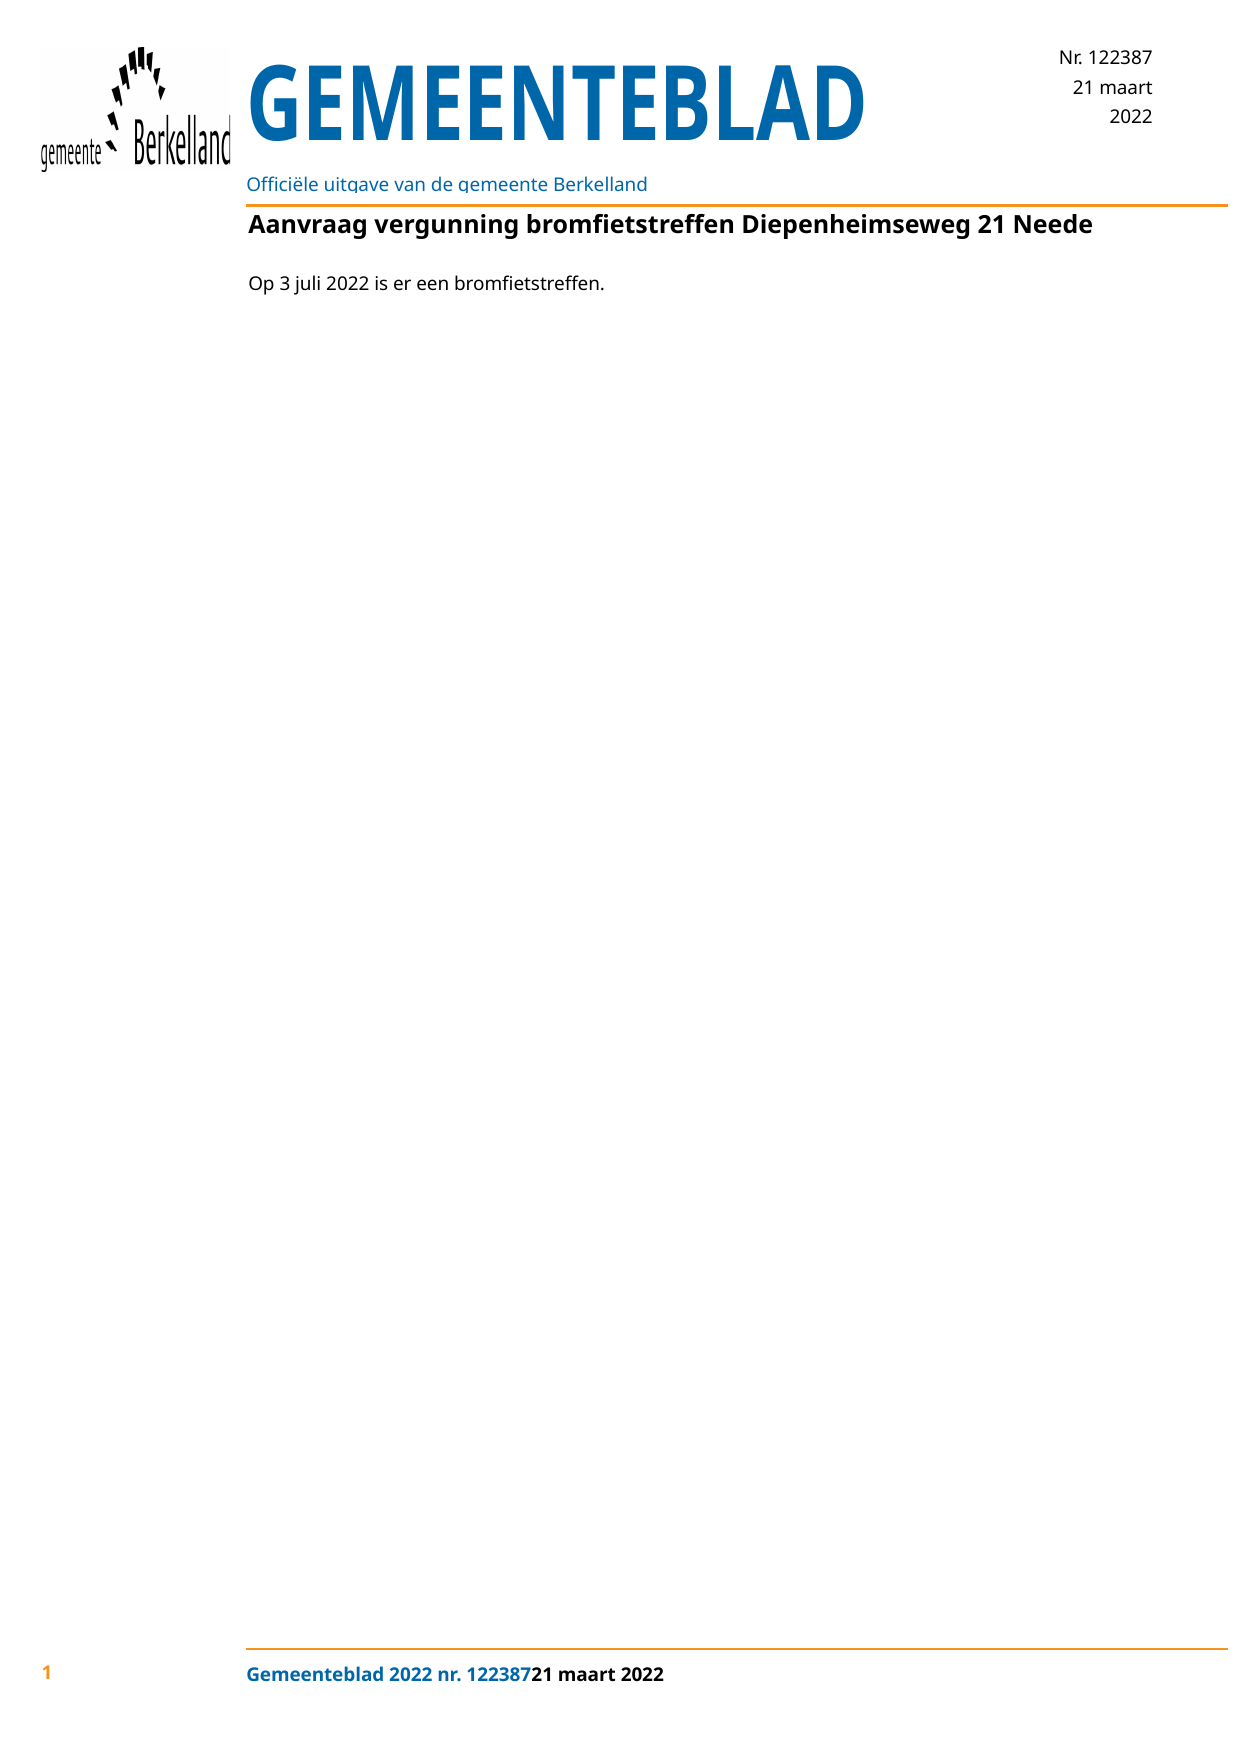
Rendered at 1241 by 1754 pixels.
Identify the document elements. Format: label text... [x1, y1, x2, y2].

picture [41, 47, 231, 172]
text Op 3 juli 2022 is er een bromfietstreffen. [248, 270, 1152, 296]
text Aanvraag vergunning bromfietstreffen Diepenheimseweg 21 Neede [248, 207, 1152, 241]
